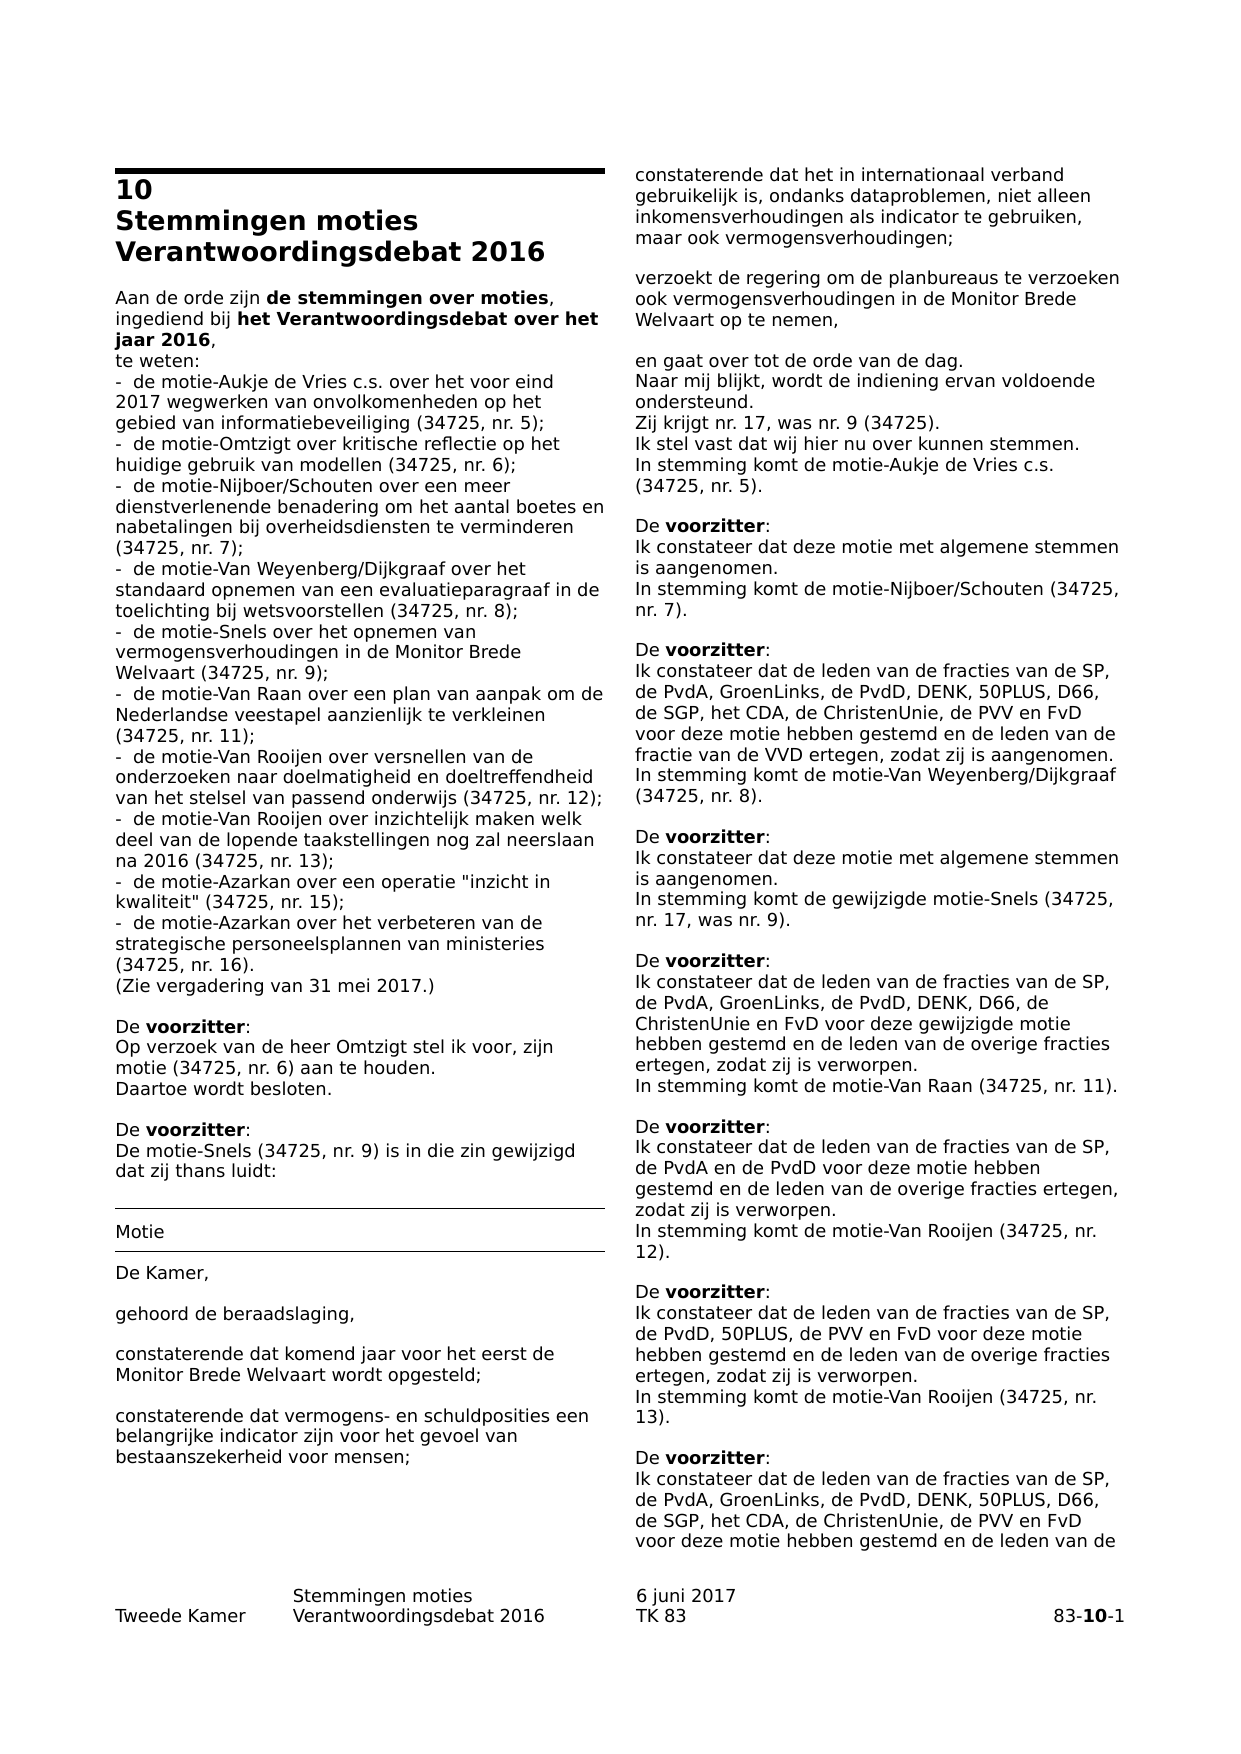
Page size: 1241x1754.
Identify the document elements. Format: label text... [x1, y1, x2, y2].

text In stemming komt de motie-Aukje de Vries c.s. (34725, nr. 5). [635, 454, 1125, 496]
text In stemming komt de motie-Van Weyenberg/Dijkgraaf (34725, nr. 8). [635, 765, 1125, 807]
text Ik constateer dat deze motie met algemene stemmen is aangenomen. [635, 537, 1125, 578]
text De voorzitter: [115, 1016, 605, 1037]
text Naar mij blijkt, wordt de indiening ervan voldoende ondersteund. [635, 371, 1125, 413]
list de motie-Azarkan over het verbeteren van de strategische personeelsplannen van ministeries (34725, nr. 16). [115, 913, 605, 976]
text De voorzitter: [635, 951, 1125, 972]
text In stemming komt de motie-Van Rooijen (34725, nr. 13). [635, 1386, 1125, 1428]
list de motie-Snels over het opnemen van vermogensverhoudingen in de Monitor Brede Welvaart (34725, nr. 9); [115, 621, 605, 684]
text De voorzitter: [635, 1117, 1125, 1137]
text De voorzitter: [635, 1282, 1125, 1303]
text verzoekt de regering om de planbureaus te verzoeken ook vermogensverhoudingen in de Monitor Brede Welvaart op te nemen, [635, 268, 1125, 330]
text Daartoe wordt besloten. [115, 1079, 605, 1100]
text In stemming komt de motie-Van Raan (34725, nr. 11). [635, 1076, 1125, 1097]
text De voorzitter: [635, 1448, 1125, 1469]
list de motie-Van Rooijen over inzichtelijk maken welk deel van de lopende taakstellingen nog zal neerslaan na 2016 (34725, nr. 13); [115, 809, 605, 871]
title 10 Stemmingen moties Verantwoordingsdebat 2016 [115, 174, 605, 268]
text Ik constateer dat de leden van de fracties van de SP, de PvdA en de PvdD voor deze motie hebben gestemd en de leden van de overige fracties ertegen, zodat zij is verworpen. [635, 1137, 1125, 1221]
text In stemming komt de gewijzigde motie-Snels (34725, nr. 17, was nr. 9). [635, 889, 1125, 931]
list de motie-Van Rooijen over versnellen van de onderzoeken naar doelmatigheid en doeltreffendheid van het stelsel van passend onderwijs (34725, nr. 12); [115, 746, 605, 809]
list de motie-Omtzigt over kritische reflectie op het huidige gebruik van modellen (34725, nr. 6); [115, 434, 605, 476]
text Ik constateer dat de leden van de fracties van de SP, de PvdA, GroenLinks, de PvdD, DENK, 50PLUS, D66, de SGP, het CDA, de ChristenUnie, de PVV en FvD voor deze motie hebben gestemd en de leden van de [635, 1469, 1125, 1552]
text De voorzitter: [635, 640, 1125, 661]
text gehoord de beraadslaging, [115, 1303, 605, 1324]
text De voorzitter: [635, 827, 1125, 847]
text te weten: [115, 351, 605, 371]
text Zij krijgt nr. 17, was nr. 9 (34725). [635, 413, 1125, 434]
text Ik constateer dat de leden van de fracties van de SP, de PvdA, GroenLinks, de PvdD, DENK, D66, de ChristenUnie en FvD voor deze gewijzigde motie hebben gestemd en de leden van de overige fracties ertegen, zodat zij is verworpen. [635, 972, 1125, 1076]
list de motie-Aukje de Vries c.s. over het voor eind 2017 wegwerken van onvolkomenheden op het gebied van informatiebeveiliging (34725, nr. 5); [115, 371, 605, 434]
text De voorzitter: [115, 1120, 605, 1140]
text constaterende dat het in internationaal verband gebruikelijk is, ondanks dataproblemen, niet alleen inkomensverhoudingen als indicator te gebruiken, maar ook vermogensverhoudingen; [635, 165, 1125, 248]
text constaterende dat komend jaar voor het eerst de Monitor Brede Welvaart wordt opgesteld; [115, 1344, 605, 1386]
list de motie-Van Weyenberg/Dijkgraaf over het standaard opnemen van een evaluatieparagraaf in de toelichting bij wetsvoorstellen (34725, nr. 8); [115, 559, 605, 621]
text constaterende dat vermogens- en schuldposities een belangrijke indicator zijn voor het gevoel van bestaanszekerheid voor mensen; [115, 1406, 605, 1468]
text In stemming komt de motie-Nijboer/Schouten (34725, nr. 7). [635, 578, 1125, 620]
text en gaat over tot de orde van de dag. [635, 350, 1125, 371]
text De Kamer, [115, 1263, 605, 1283]
text (Zie vergadering van 31 mei 2017.) [115, 976, 605, 996]
text Op verzoek van de heer Omtzigt stel ik voor, zijn motie (34725, nr. 6) aan te houden. [115, 1037, 605, 1079]
text Ik constateer dat de leden van de fracties van de SP, de PvdA, GroenLinks, de PvdD, DENK, 50PLUS, D66, de SGP, het CDA, de ChristenUnie, de PVV en FvD voor deze motie hebben gestemd en de leden van de fractie van de VVD ertegen, zodat zij is aangenomen. [635, 661, 1125, 765]
list de motie-Azarkan over een operatie "inzicht in kwaliteit" (34725, nr. 15); [115, 871, 605, 913]
text Ik stel vast dat wij hier nu over kunnen stemmen. [635, 434, 1125, 454]
text Motie [115, 1222, 605, 1243]
text Aan de orde zijn de stemmingen over moties, ingediend bij het Verantwoordingsdebat over het jaar 2016, [115, 288, 605, 351]
text In stemming komt de motie-Van Rooijen (34725, nr. 12). [635, 1221, 1125, 1262]
text De voorzitter: [635, 516, 1125, 537]
text Ik constateer dat deze motie met algemene stemmen is aangenomen. [635, 847, 1125, 889]
list de motie-Nijboer/Schouten over een meer dienstverlenende benadering om het aantal boetes en nabetalingen bij overheidsdiensten te verminderen (34725, nr. 7); [115, 476, 605, 559]
text Ik constateer dat de leden van de fracties van de SP, de PvdD, 50PLUS, de PVV en FvD voor deze motie hebben gestemd en de leden van de overige fracties ertegen, zodat zij is verworpen. [635, 1303, 1125, 1386]
list de motie-Van Raan over een plan van aanpak om de Nederlandse veestapel aanzienlijk te verkleinen (34725, nr. 11); [115, 684, 605, 746]
text De motie-Snels (34725, nr. 9) is in die zin gewijzigd dat zij thans luidt: [115, 1140, 605, 1182]
